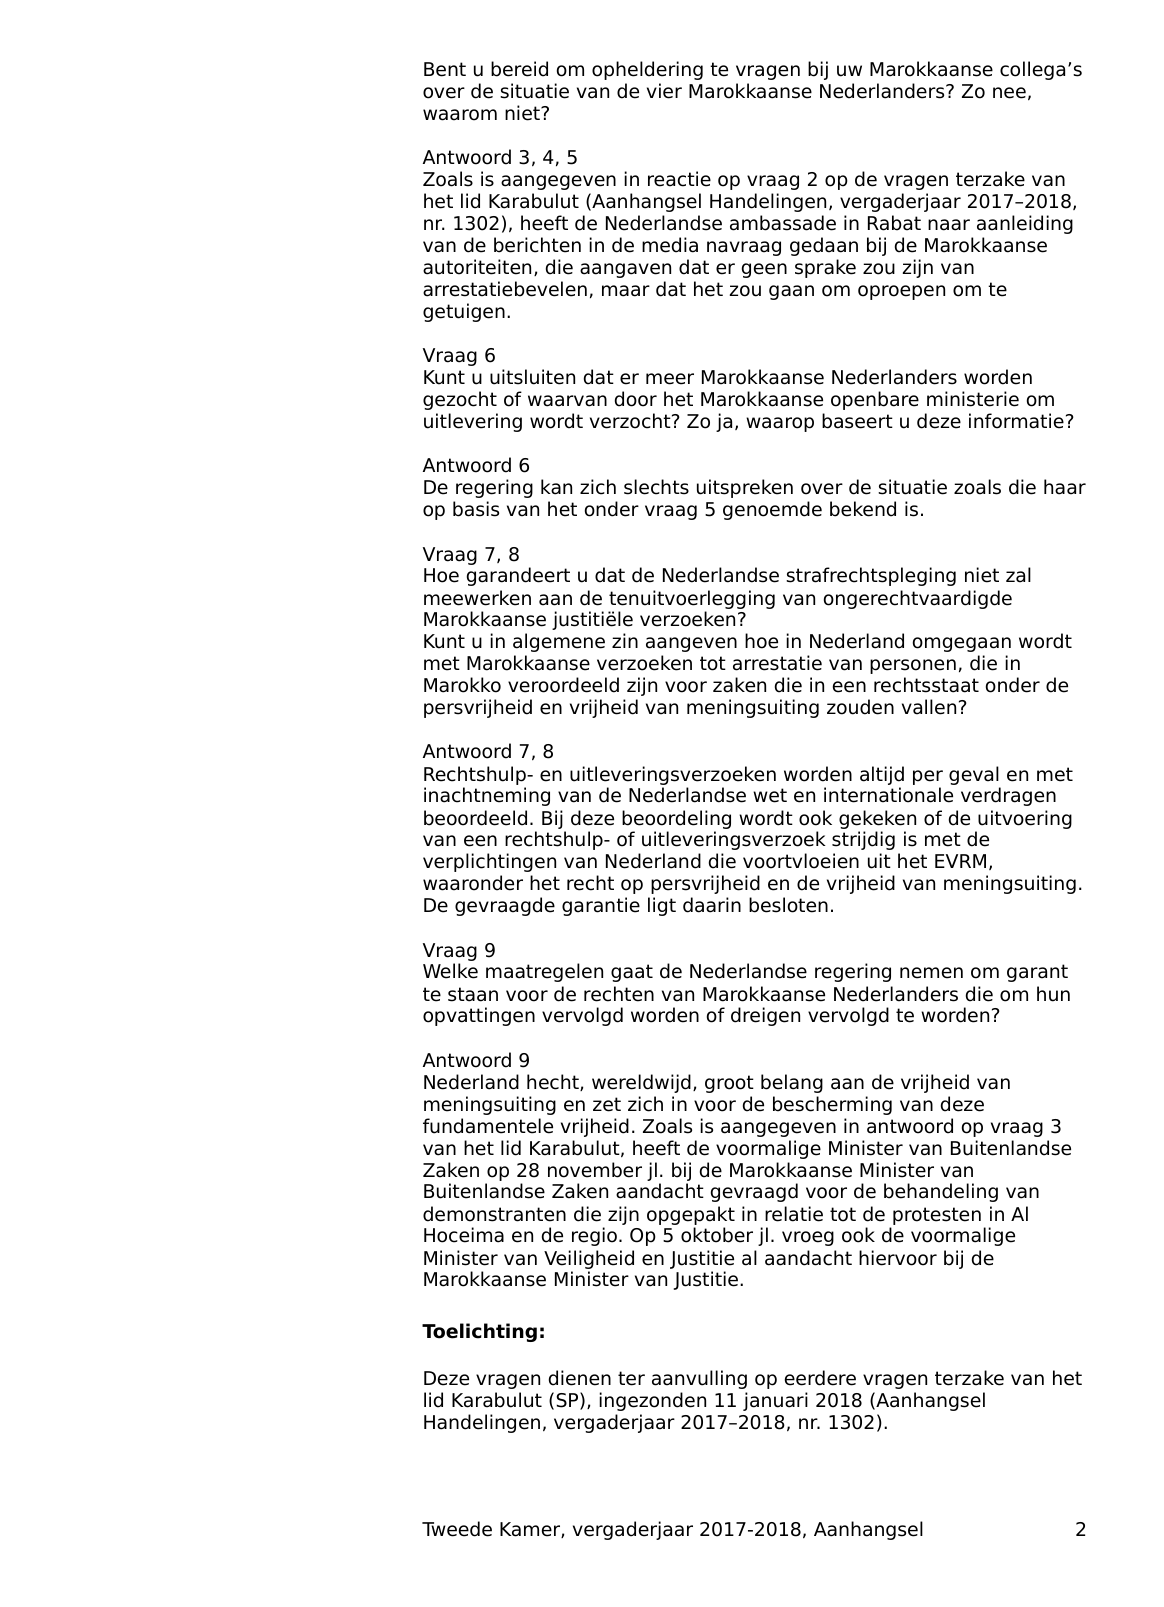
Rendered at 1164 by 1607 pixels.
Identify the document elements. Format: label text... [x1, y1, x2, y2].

text Deze vragen dienen ter aanvulling op eerdere vragen terzake van het lid Karabulut (SP), ingezonden 11 januari 2018 (Aanhangsel Handelingen, vergaderjaar 2017–2018, nr. 1302). [422, 1368, 1087, 1434]
text Bent u bereid om opheldering te vragen bij uw Marokkaanse collega’s over de situatie van de vier Marokkaanse Nederlanders? Zo nee, waarom niet? [422, 59, 1087, 125]
text Nederland hecht, wereldwijd, groot belang aan de vrijheid van meningsuiting en zet zich in voor de bescherming van deze fundamentele vrijheid. Zoals is aangegeven in antwoord op vraag 3 van het lid Karabulut, heeft de voormalige Minister van Buitenlandse Zaken op 28 november jl. bij de Marokkaanse Minister van Buitenlandse Zaken aandacht gevraagd voor de behandeling van demonstranten die zijn opgepakt in relatie tot de protesten in Al Hoceima en de regio. Op 5 oktober jl. vroeg ook de voormalige Minister van Veiligheid en Justitie al aandacht hiervoor bij de Marokkaanse Minister van Justitie. [422, 1072, 1087, 1291]
text Vraag 7, 8 [422, 543, 1087, 565]
text Rechtshulp- en uitleveringsverzoeken worden altijd per geval en met inachtneming van de Nederlandse wet en internationale verdragen beoordeeld. Bij deze beoordeling wordt ook gekeken of de uitvoering van een rechtshulp- of uitleveringsverzoek strijdig is met de verplichtingen van Nederland die voortvloeien uit het EVRM, waaronder het recht op persvrijheid en de vrijheid van meningsuiting. De gevraagde garantie ligt daarin besloten. [422, 763, 1087, 917]
text Hoe garandeert u dat de Nederlandse strafrechtspleging niet zal meewerken aan de tenuitvoerlegging van ongerechtvaardigde Marokkaanse justitiële verzoeken? [422, 565, 1087, 631]
text De regering kan zich slechts uitspreken over de situatie zoals die haar op basis van het onder vraag 5 genoemde bekend is. [422, 477, 1087, 521]
text Welke maatregelen gaat de Nederlandse regering nemen om garant te staan voor de rechten van Marokkaanse Nederlanders die om hun opvattingen vervolgd worden of dreigen vervolgd te worden? [422, 961, 1087, 1027]
text Antwoord 3, 4, 5 [422, 147, 1087, 169]
text Antwoord 6 [422, 455, 1087, 477]
subtitle Toelichting: [422, 1321, 1087, 1343]
text Kunt u in algemene zin aangeven hoe in Nederland omgegaan wordt met Marokkaanse verzoeken tot arrestatie van personen, die in Marokko veroordeeld zijn voor zaken die in een rechtsstaat onder de persvrijheid en vrijheid van meningsuiting zouden vallen? [422, 631, 1087, 719]
text Antwoord 7, 8 [422, 741, 1087, 763]
text Antwoord 9 [422, 1049, 1087, 1072]
text Vraag 6 [422, 345, 1087, 367]
text Vraag 9 [422, 939, 1087, 961]
text Zoals is aangegeven in reactie op vraag 2 op de vragen terzake van het lid Karabulut (Aanhangsel Handelingen, vergaderjaar 2017–2018, nr. 1302), heeft de Nederlandse ambassade in Rabat naar aanleiding van de berichten in de media navraag gedaan bij de Marokkaanse autoriteiten, die aangaven dat er geen sprake zou zijn van arrestatiebevelen, maar dat het zou gaan om oproepen om te getuigen. [422, 169, 1087, 323]
text Kunt u uitsluiten dat er meer Marokkaanse Nederlanders worden gezocht of waarvan door het Marokkaanse openbare ministerie om uitlevering wordt verzocht? Zo ja, waarop baseert u deze informatie? [422, 367, 1087, 433]
